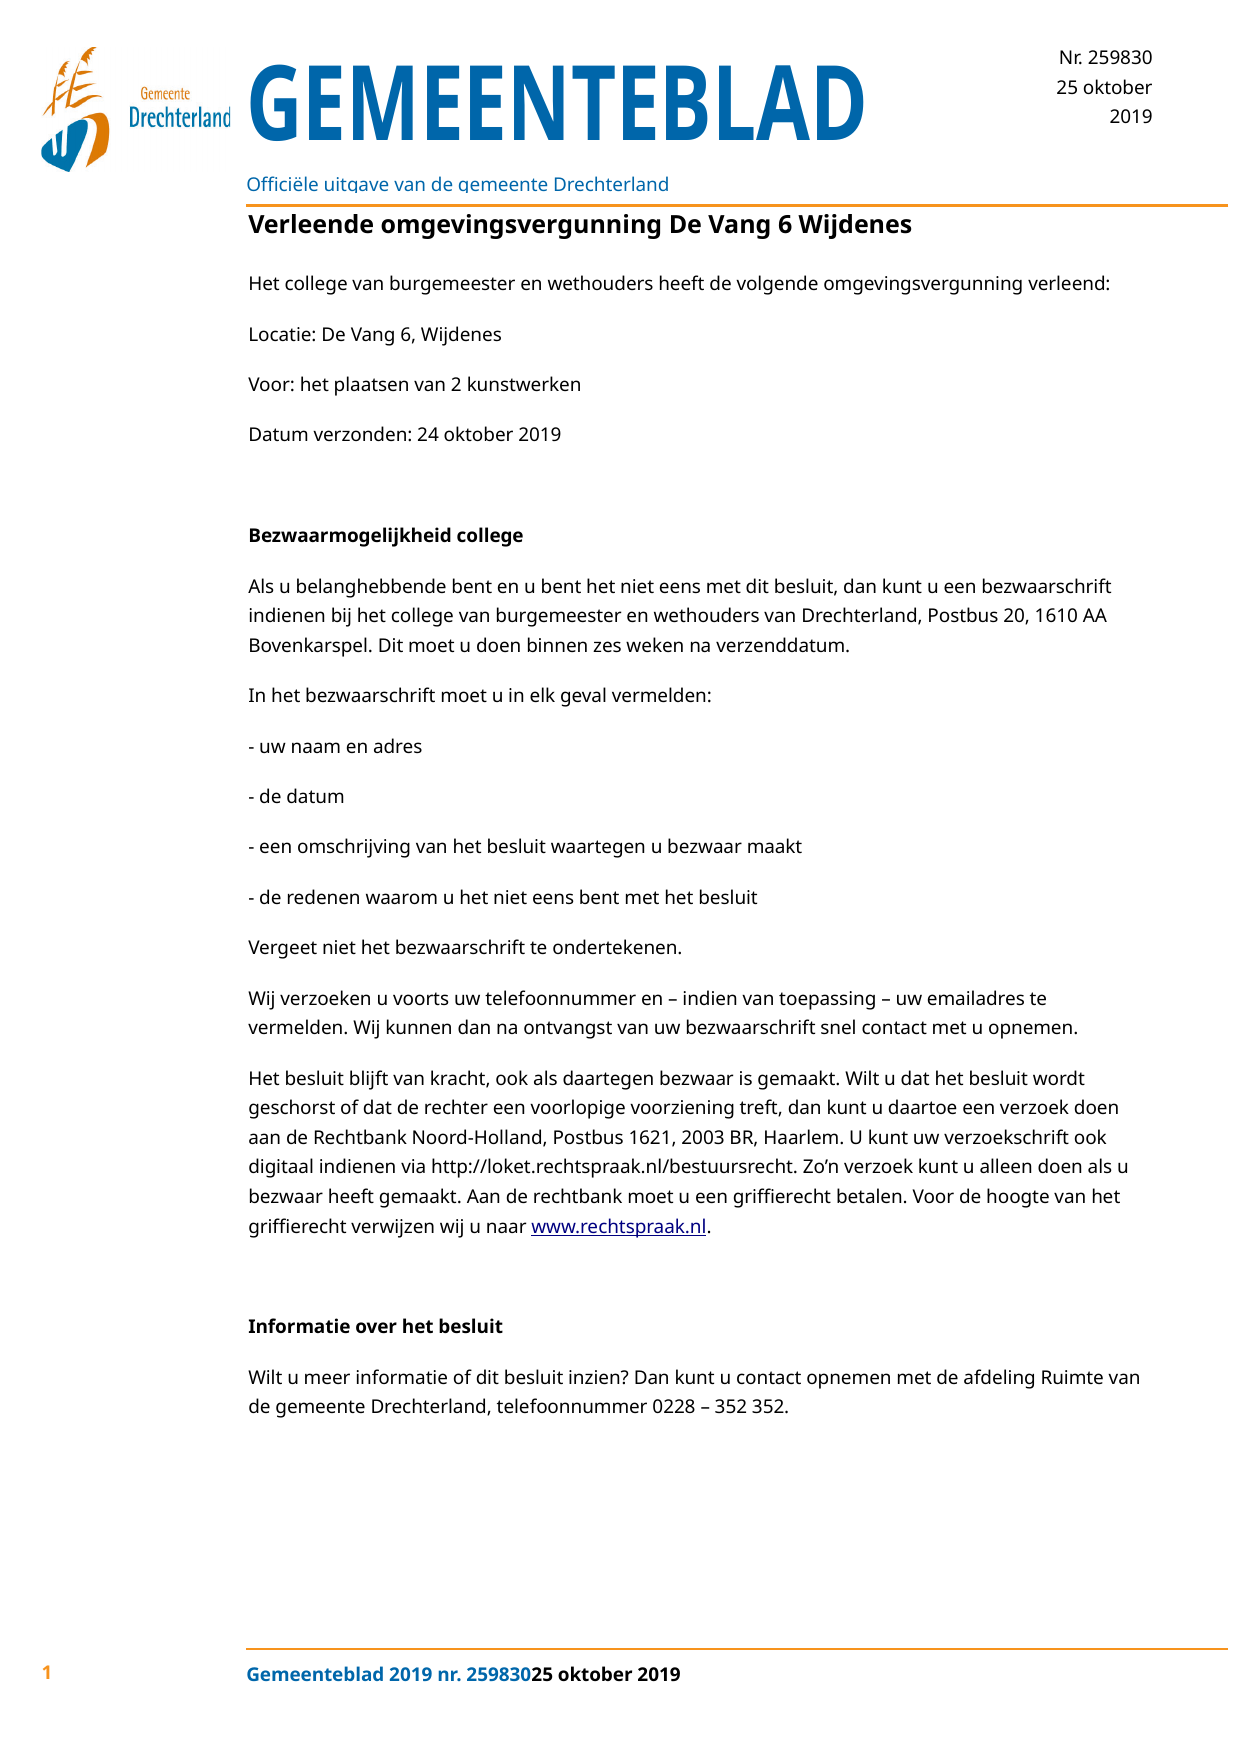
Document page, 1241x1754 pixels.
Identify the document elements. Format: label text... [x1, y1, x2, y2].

text - de redenen waarom u het niet eens bent met het besluit [248, 884, 1152, 910]
text Voor: het plaatsen van 2 kunstwerken [248, 371, 1152, 397]
text Het college van burgemeester en wethouders heeft de volgende omgevingsvergunning verleend: [248, 270, 1152, 296]
text Het besluit blijft van kracht, ook als daartegen bezwaar is gemaakt. Wilt u dat het besluit wordt geschorst of dat de rechter een voorlopige voorziening treft, dan kunt u daartoe een verzoek doen aan de Rechtbank Noord-Holland, Postbus 1621, 2003 BR, Haarlem. U kunt uw verzoekschrift ook digitaal indienen via http://loket.rechtspraak.nl/bestuursrecht. Zo’n verzoek kunt u alleen doen als u bezwaar heeft gemaakt. Aan de rechtbank moet u een griffierecht betalen. Voor de hoogte van het griffierecht verwijzen wij u naar www.rechtspraak.nl. [248, 1065, 1152, 1238]
text Informatie over het besluit [248, 1314, 1152, 1339]
picture [41, 158, 64, 172]
text Verleende omgevingsvergunning De Vang 6 Wijdenes [248, 207, 1152, 241]
text In het bezwaarschrift moet u in elk geval vermelden: [248, 682, 1152, 708]
text Datum verzonden: 24 oktober 2019 [248, 422, 1152, 447]
text - uw naam en adres [248, 733, 1152, 758]
text Locatie: De Vang 6, Wijdenes [248, 321, 1152, 346]
text Vergeet niet het bezwaarschrift te ondertekenen. [248, 934, 1152, 960]
text - een omschrijving van het besluit waartegen u bezwaar maakt [248, 834, 1152, 859]
text Wilt u meer informatie of dit besluit inzien? Dan kunt u contact opnemen met de afdeling Ruimte van de gemeente Drechterland, telefoonnummer 0228 – 352 352. [248, 1364, 1152, 1419]
text Bezwaarmogelijkheid college [248, 522, 1152, 548]
text Als u belanghebbende bent en u bent het niet eens met dit besluit, dan kunt u een bezwaarschrift indienen bij het college van burgemeester en wethouders van Drechterland, Postbus 20, 1610 AA Bovenkarspel. Dit moet u doen binnen zes weken na verzenddatum. [248, 573, 1152, 658]
picture [226, 115, 231, 124]
picture [41, 47, 231, 172]
text Wij verzoeken u voorts uw telefoonnummer en – indien van toepassing – uw emailadres te vermelden. Wij kunnen dan na ontvangst van uw bezwaarschrift snel contact met u opnemen. [248, 985, 1152, 1040]
text - de datum [248, 783, 1152, 809]
